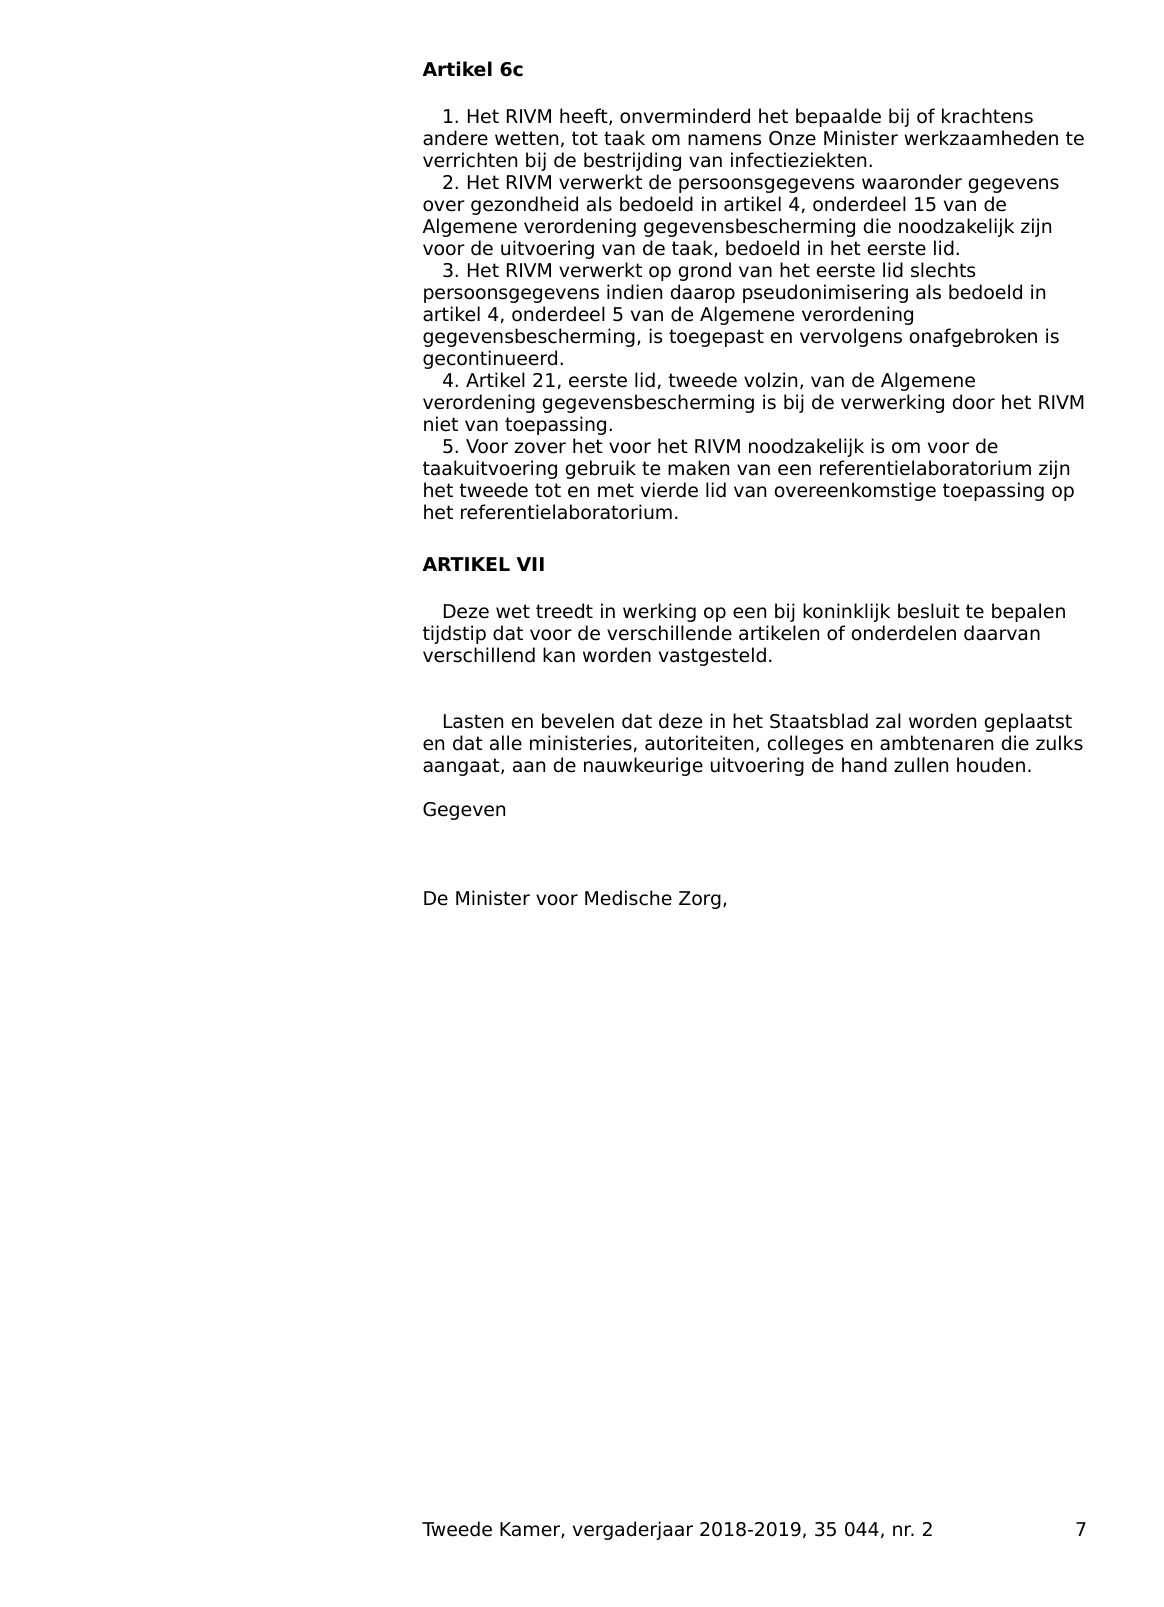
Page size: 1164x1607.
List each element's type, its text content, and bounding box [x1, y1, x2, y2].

text 3. Het RIVM verwerkt op grond van het eerste lid slechts persoonsgegevens indien daarop pseudonimisering als bedoeld in artikel 4, onderdeel 5 van de Algemene verordening gegevensbescherming, is toegepast en vervolgens onafgebroken is gecontinueerd. [422, 260, 1087, 370]
text Lasten en bevelen dat deze in het Staatsblad zal worden geplaatst en dat alle ministeries, autoriteiten, colleges en ambtenaren die zulks aangaat, aan de nauwkeurige uitvoering de hand zullen houden. [422, 711, 1087, 777]
text 4. Artikel 21, eerste lid, tweede volzin, van de Algemene verordening gegevensbescherming is bij de verwerking door het RIVM niet van toepassing. [422, 370, 1087, 436]
subtitle Artikel 6c [422, 59, 1087, 81]
text 2. Het RIVM verwerkt de persoonsgegevens waaronder gegevens over gezondheid als bedoeld in artikel 4, onderdeel 15 van de Algemene verordening gegevensbescherming die noodzakelijk zijn voor de uitvoering van de taak, bedoeld in het eerste lid. [422, 172, 1087, 260]
subtitle ARTIKEL VII [422, 554, 1087, 576]
text Gegeven [422, 799, 1087, 821]
text Deze wet treedt in werking op een bij koninklijk besluit te bepalen tijdstip dat voor de verschillende artikelen of onderdelen daarvan verschillend kan worden vastgesteld. [422, 601, 1087, 667]
text De Minister voor Medische Zorg, [422, 888, 1087, 909]
text 5. Voor zover het voor het RIVM noodzakelijk is om voor de taakuitvoering gebruik te maken van een referentielaboratorium zijn het tweede tot en met vierde lid van overeenkomstige toepassing op het referentielaboratorium. [422, 436, 1087, 524]
text 1. Het RIVM heeft, onverminderd het bepaalde bij of krachtens andere wetten, tot taak om namens Onze Minister werkzaamheden te verrichten bij de bestrijding van infectieziekten. [422, 106, 1087, 172]
